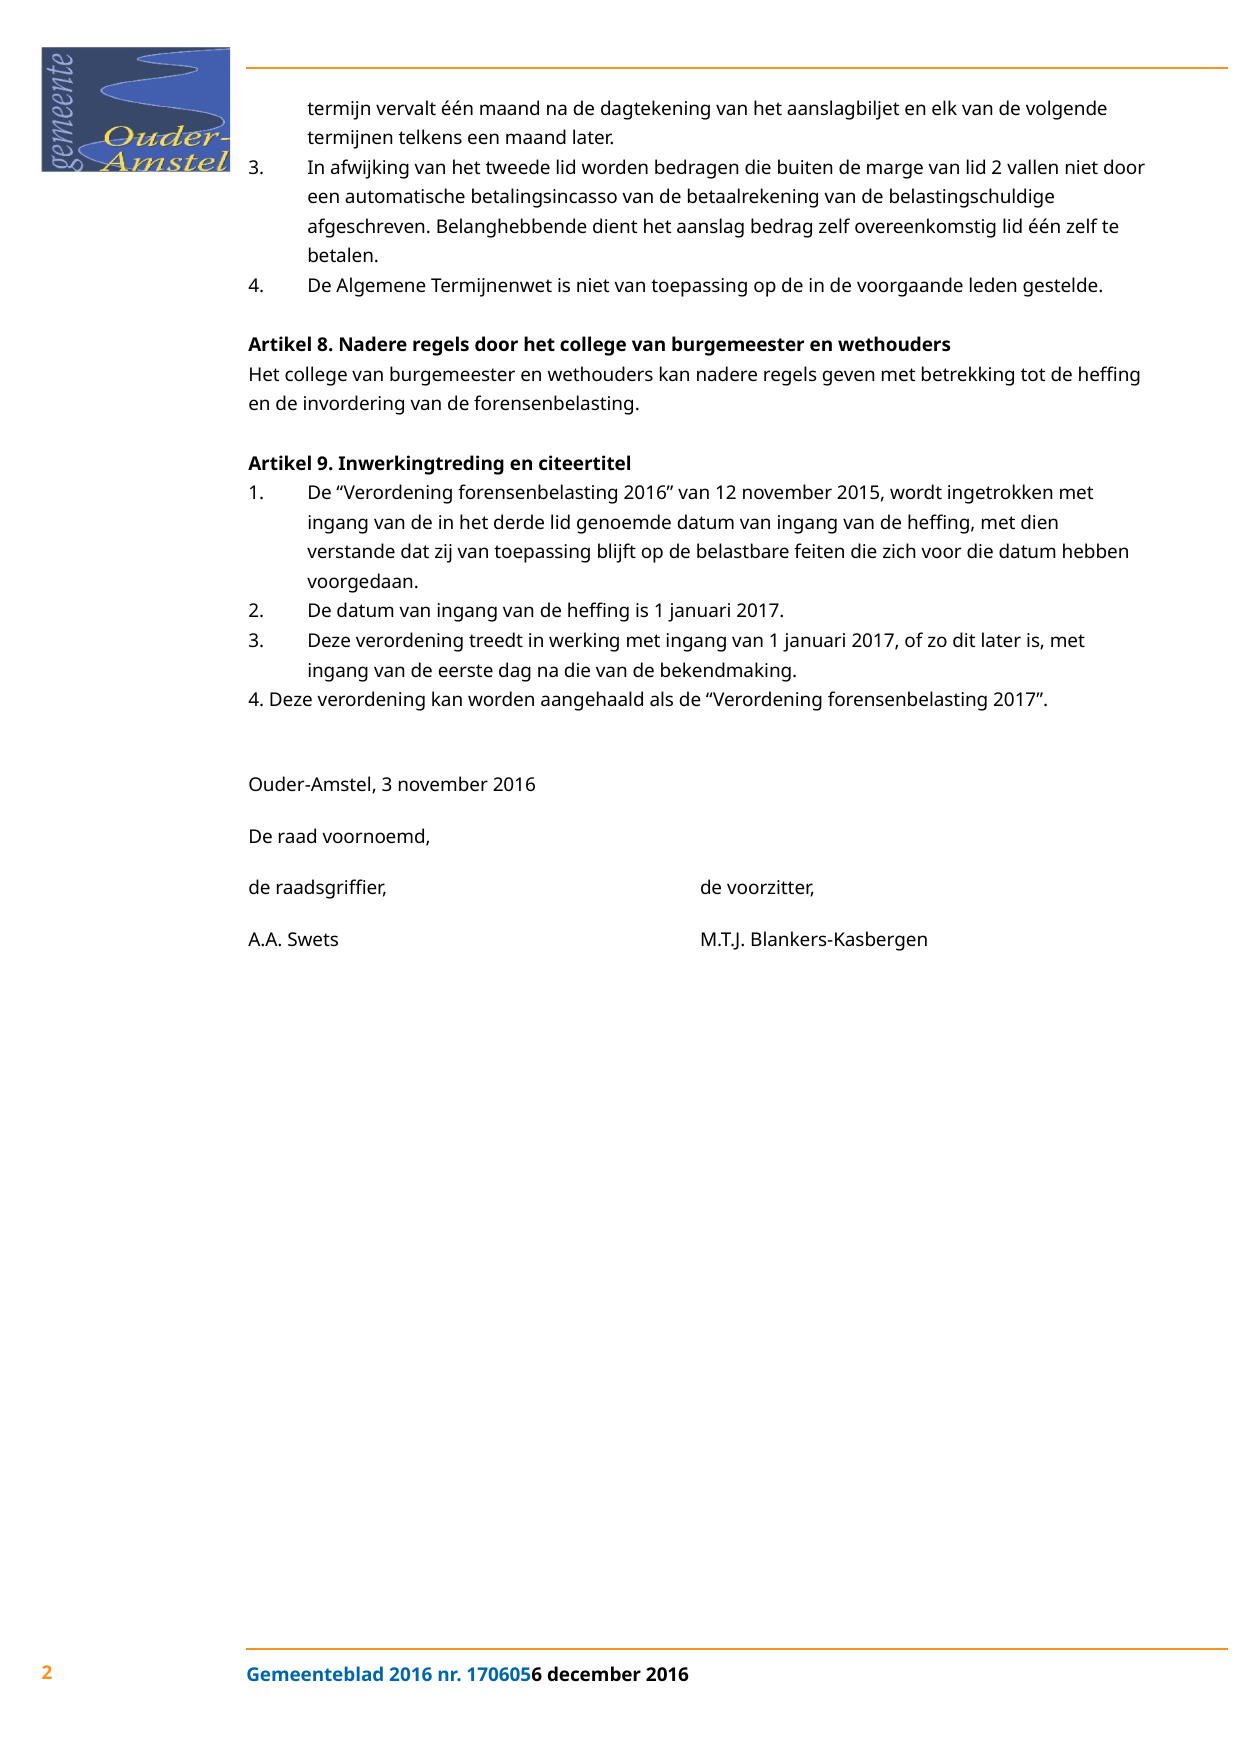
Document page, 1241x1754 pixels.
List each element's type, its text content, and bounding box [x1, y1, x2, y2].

table_cell M.T.J. Blankers-Kasbergen [700, 926, 1152, 952]
list De datum van ingang van de heffing is 1 januari 2017. [248, 598, 1152, 623]
table_cell [248, 900, 700, 926]
list In afwijking van het tweede lid worden bedragen die buiten de marge van lid 2 vallen niet door een automatische betalingsincasso van de betaalrekening van de belastingschuldige afgeschreven. Belanghebbende dient het aanslag bedrag zelf overeenkomstig lid één zelf te betalen. [248, 154, 1152, 268]
text Het college van burgemeester en wethouders kan nadere regels geven met betrekking tot de heffing en de invordering van de forensenbelasting. [248, 361, 1152, 416]
list De Algemene Termijnenwet is niet van toepassing op de in de voorgaande leden gestelde. [248, 272, 1152, 298]
table_header Ouder-Amstel, 3 november 2016 [248, 771, 700, 797]
table_cell de raadsgriffier, [248, 874, 700, 900]
list termijn vervalt één maand na de dagtekening van het aanslagbiljet en elk van de volgende termijnen telkens een maand later. [248, 95, 1152, 150]
table_cell [700, 900, 1152, 926]
text Artikel 8. Nadere regels door het college van burgemeester en wethouders [248, 331, 1152, 357]
text 4. Deze verordening kan worden aangehaald als de “Verordening forensenbelasting 2017”. [248, 686, 1152, 712]
list Deze verordening treedt in werking met ingang van 1 januari 2017, of zo dit later is, met ingang van de eerste dag na die van de bekendmaking. [248, 627, 1152, 683]
table_cell [248, 797, 700, 823]
table_cell [248, 849, 700, 874]
table_cell A.A. Swets [248, 926, 700, 952]
picture [41, 47, 231, 172]
table_cell De raad voornoemd, [248, 823, 700, 849]
text Artikel 9. Inwerkingtreding en citeertitel [248, 450, 1152, 476]
table_cell de voorzitter, [700, 874, 1152, 900]
list De “Verordening forensenbelasting 2016” van 12 november 2015, wordt ingetrokken met ingang van de in het derde lid genoemde datum van ingang van de heffing, met dien verstande dat zij van toepassing blijft op de belastbare feiten die zich voor die datum hebben voorgedaan. [248, 479, 1152, 594]
